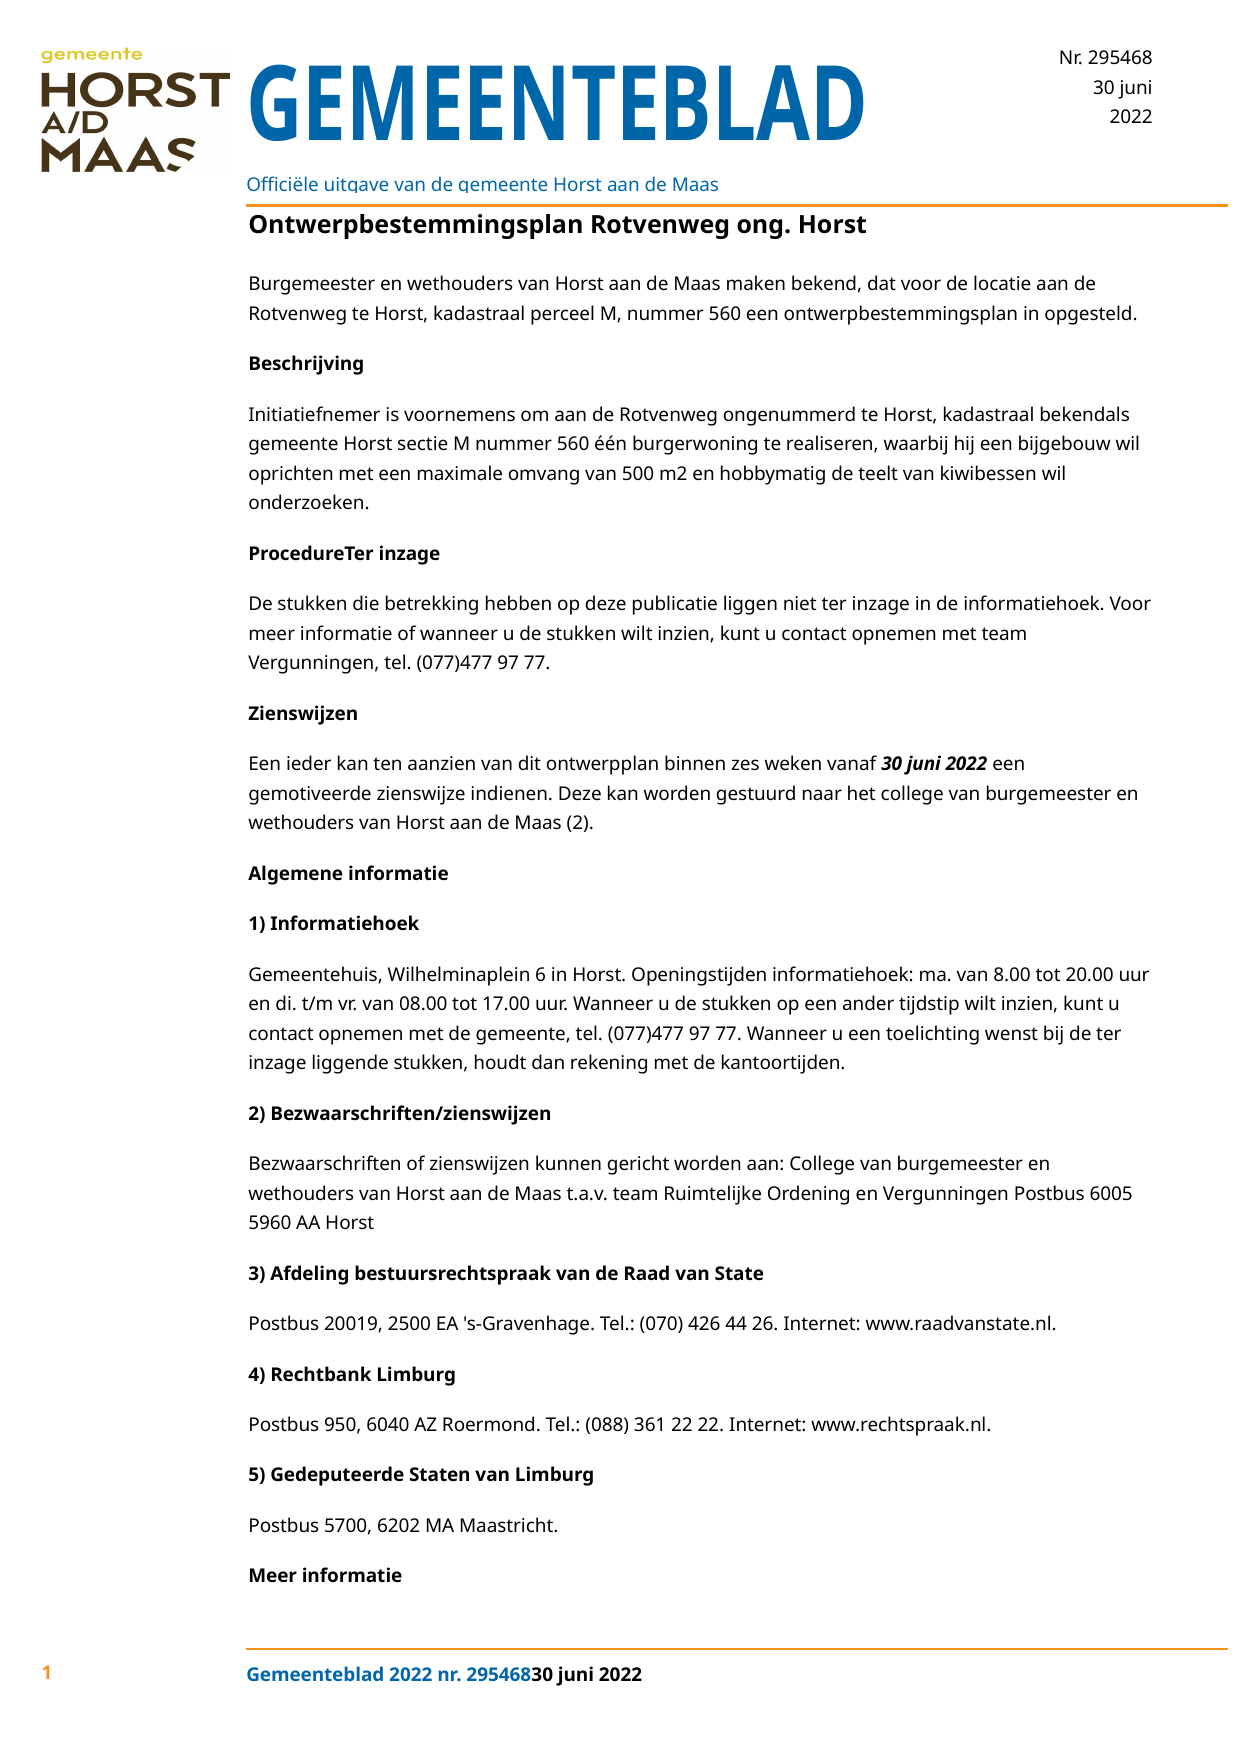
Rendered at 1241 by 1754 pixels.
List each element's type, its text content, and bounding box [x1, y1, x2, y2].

picture [41, 47, 231, 172]
text Initiatiefnemer is voornemens om aan de Rotvenweg ongenummerd te Horst, kadastraal bekendals gemeente Horst sectie M nummer 560 één burgerwoning te realiseren, waarbij hij een bijgebouw wil oprichten met een maximale omvang van 500 m2 en hobbymatig de teelt van kiwibessen wil onderzoeken. [248, 401, 1152, 515]
text Een ieder kan ten aanzien van dit ontwerpplan binnen zes weken vanaf 30 juni 2022 een gemotiveerde zienswijze indienen. Deze kan worden gestuurd naar het college van burgemeester en wethouders van Horst aan de Maas (2). [248, 750, 1152, 835]
text Postbus 950, 6040 AZ Roermond. Tel.: (088) 361 22 22. Internet: www.rechtspraak.nl. [248, 1411, 1152, 1437]
text 2) Bezwaarschriften/zienswijzen [248, 1100, 1152, 1126]
text 1) Informatiehoek [248, 910, 1152, 936]
text Bezwaarschriften of zienswijzen kunnen gericht worden aan: College van burgemeester en wethouders van Horst aan de Maas t.a.v. team Ruimtelijke Ordening en Vergunningen Postbus 6005 5960 AA Horst [248, 1150, 1152, 1235]
text Beschrijving [248, 350, 1152, 376]
text Burgemeester en wethouders van Horst aan de Maas maken bekend, dat voor de locatie aan de Rotvenweg te Horst, kadastraal perceel M, nummer 560 een ontwerpbestemmingsplan in opgesteld. [248, 270, 1152, 326]
text 3) Afdeling bestuursrechtspraak van de Raad van State [248, 1260, 1152, 1286]
text De stukken die betrekking hebben op deze publicatie liggen niet ter inzage in de informatiehoek. Voor meer informatie of wanneer u de stukken wilt inzien, kunt u contact opnemen met team Vergunningen, tel. (077)477 97 77. [248, 590, 1152, 675]
text 5) Gedeputeerde Staten van Limburg [248, 1462, 1152, 1487]
text Postbus 5700, 6202 MA Maastricht. [248, 1512, 1152, 1538]
text Postbus 20019, 2500 EA 's-Gravenhage. Tel.: (070) 426 44 26. Internet: www.raadvanstate.nl. [248, 1310, 1152, 1336]
text ProcedureTer inzage [248, 540, 1152, 566]
text 4) Rechtbank Limburg [248, 1361, 1152, 1386]
text Meer informatie [248, 1562, 1152, 1588]
text Zienswijzen [248, 700, 1152, 726]
text Gemeentehuis, Wilhelminaplein 6 in Horst. Openingstijden informatiehoek: ma. van 8.00 tot 20.00 uur en di. t/m vr. van 08.00 tot 17.00 uur. Wanneer u de stukken op een ander tijdstip wilt inzien, kunt u contact opnemen met de gemeente, tel. (077)477 97 77. Wanneer u een toelichting wenst bij de ter inzage liggende stukken, houdt dan rekening met de kantoortijden. [248, 961, 1152, 1075]
text Algemene informatie [248, 860, 1152, 886]
text Ontwerpbestemmingsplan Rotvenweg ong. Horst [248, 207, 1152, 241]
